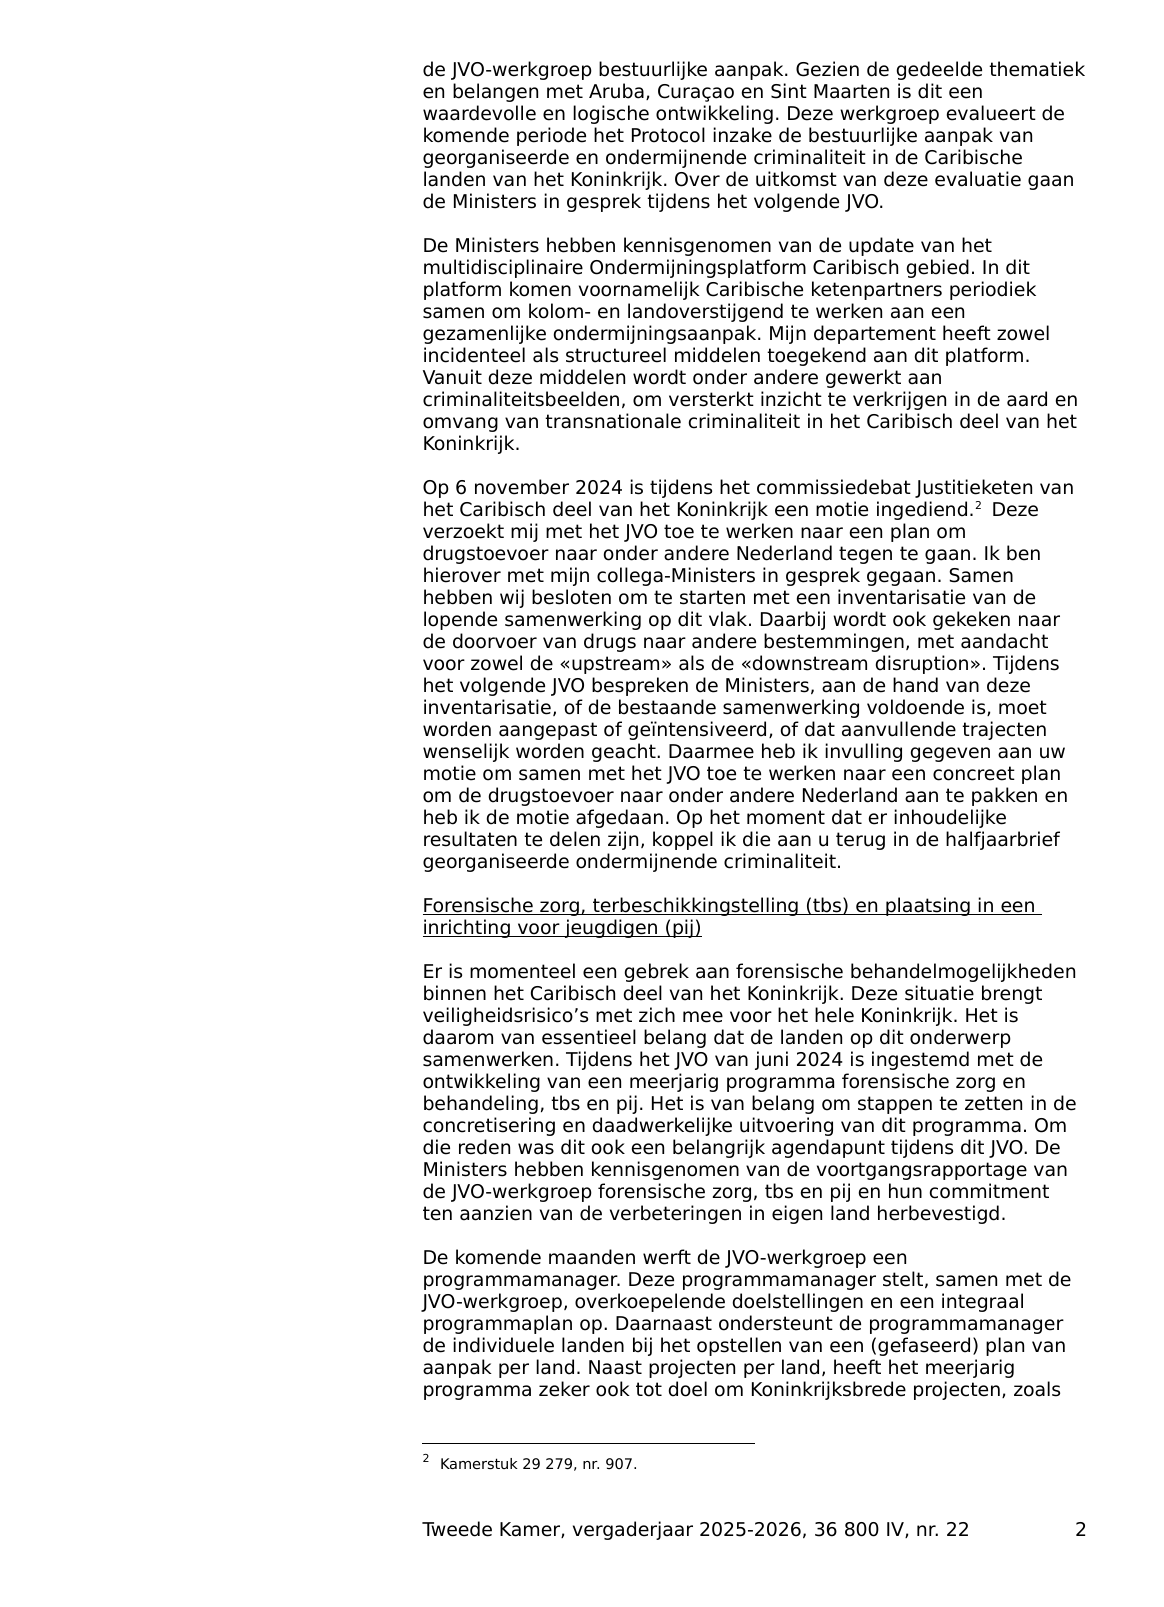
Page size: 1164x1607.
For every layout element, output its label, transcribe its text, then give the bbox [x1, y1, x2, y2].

text De komende maanden werft de JVO-werkgroep een programmamanager. Deze programmamanager stelt, samen met de JVO-werkgroep, overkoepelende doelstellingen en een integraal programmaplan op. Daarnaast ondersteunt de programmamanager de individuele landen bij het opstellen van een (gefaseerd) plan van aanpak per land. Naast projecten per land, heeft het meerjarig programma zeker ook tot doel om Koninkrijksbrede projecten, zoals [422, 1247, 1087, 1401]
text Er is momenteel een gebrek aan forensische behandelmogelijkheden binnen het Caribisch deel van het Koninkrijk. Deze situatie brengt veiligheidsrisico’s met zich mee voor het hele Koninkrijk. Het is daarom van essentieel belang dat de landen op dit onderwerp samenwerken. Tijdens het JVO van juni 2024 is ingestemd met de ontwikkeling van een meerjarig programma forensische zorg en behandeling, tbs en pij. Het is van belang om stappen te zetten in de concretisering en daadwerkelijke uitvoering van dit programma. Om die reden was dit ook een belangrijk agendapunt tijdens dit JVO. De Ministers hebben kennisgenomen van de voortgangsrapportage van de JVO-werkgroep forensische zorg, tbs en pij en hun commitment ten aanzien van de verbeteringen in eigen land herbevestigd. [422, 961, 1087, 1225]
subtitle Forensische zorg, terbeschikkingstelling (tbs) en plaatsing in een inrichting voor jeugdigen (pij) [422, 895, 1087, 939]
text Op 6 november 2024 is tijdens het commissiedebat Justitieketen van het Caribisch deel van het Koninkrijk een motie ingediend. Deze verzoekt mij met het JVO toe te werken naar een plan om drugstoevoer naar onder andere Nederland tegen te gaan. Ik ben hierover met mijn collega-Ministers in gesprek gegaan. Samen hebben wij besloten om te starten met een inventarisatie van de lopende samenwerking op dit vlak. Daarbij wordt ook gekeken naar de doorvoer van drugs naar andere bestemmingen, met aandacht voor zowel de «upstream» als de «downstream disruption». Tijdens het volgende JVO bespreken de Ministers, aan de hand van deze inventarisatie, of de bestaande samenwerking voldoende is, moet worden aangepast of geïntensiveerd, of dat aanvullende trajecten wenselijk worden geacht. Daarmee heb ik invulling gegeven aan uw motie om samen met het JVO toe te werken naar een concreet plan om de drugstoevoer naar onder andere Nederland aan te pakken en heb ik de motie afgedaan. Op het moment dat er inhoudelijke resultaten te delen zijn, koppel ik die aan u terug in de halfjaarbrief georganiseerde ondermijnende criminaliteit. [422, 477, 1087, 873]
text De Ministers hebben kennisgenomen van de update van het multidisciplinaire Ondermijningsplatform Caribisch gebied. In dit platform komen voornamelijk Caribische ketenpartners periodiek samen om kolom- en landoverstijgend te werken aan een gezamenlijke ondermijningsaanpak. Mijn departement heeft zowel incidenteel als structureel middelen toegekend aan dit platform. Vanuit deze middelen wordt onder andere gewerkt aan criminaliteitsbeelden, om versterkt inzicht te verkrijgen in de aard en omvang van transnationale criminaliteit in het Caribisch deel van het Koninkrijk. [422, 235, 1087, 455]
text de JVO-werkgroep bestuurlijke aanpak. Gezien de gedeelde thematiek en belangen met Aruba, Curaçao en Sint Maarten is dit een waardevolle en logische ontwikkeling. Deze werkgroep evalueert de komende periode het Protocol inzake de bestuurlijke aanpak van georganiseerde en ondermijnende criminaliteit in de Caribische landen van het Koninkrijk. Over de uitkomst van deze evaluatie gaan de Ministers in gesprek tijdens het volgende JVO. [422, 59, 1087, 213]
text Kamerstuk 29 279, nr. 907. [422, 1452, 1087, 1474]
